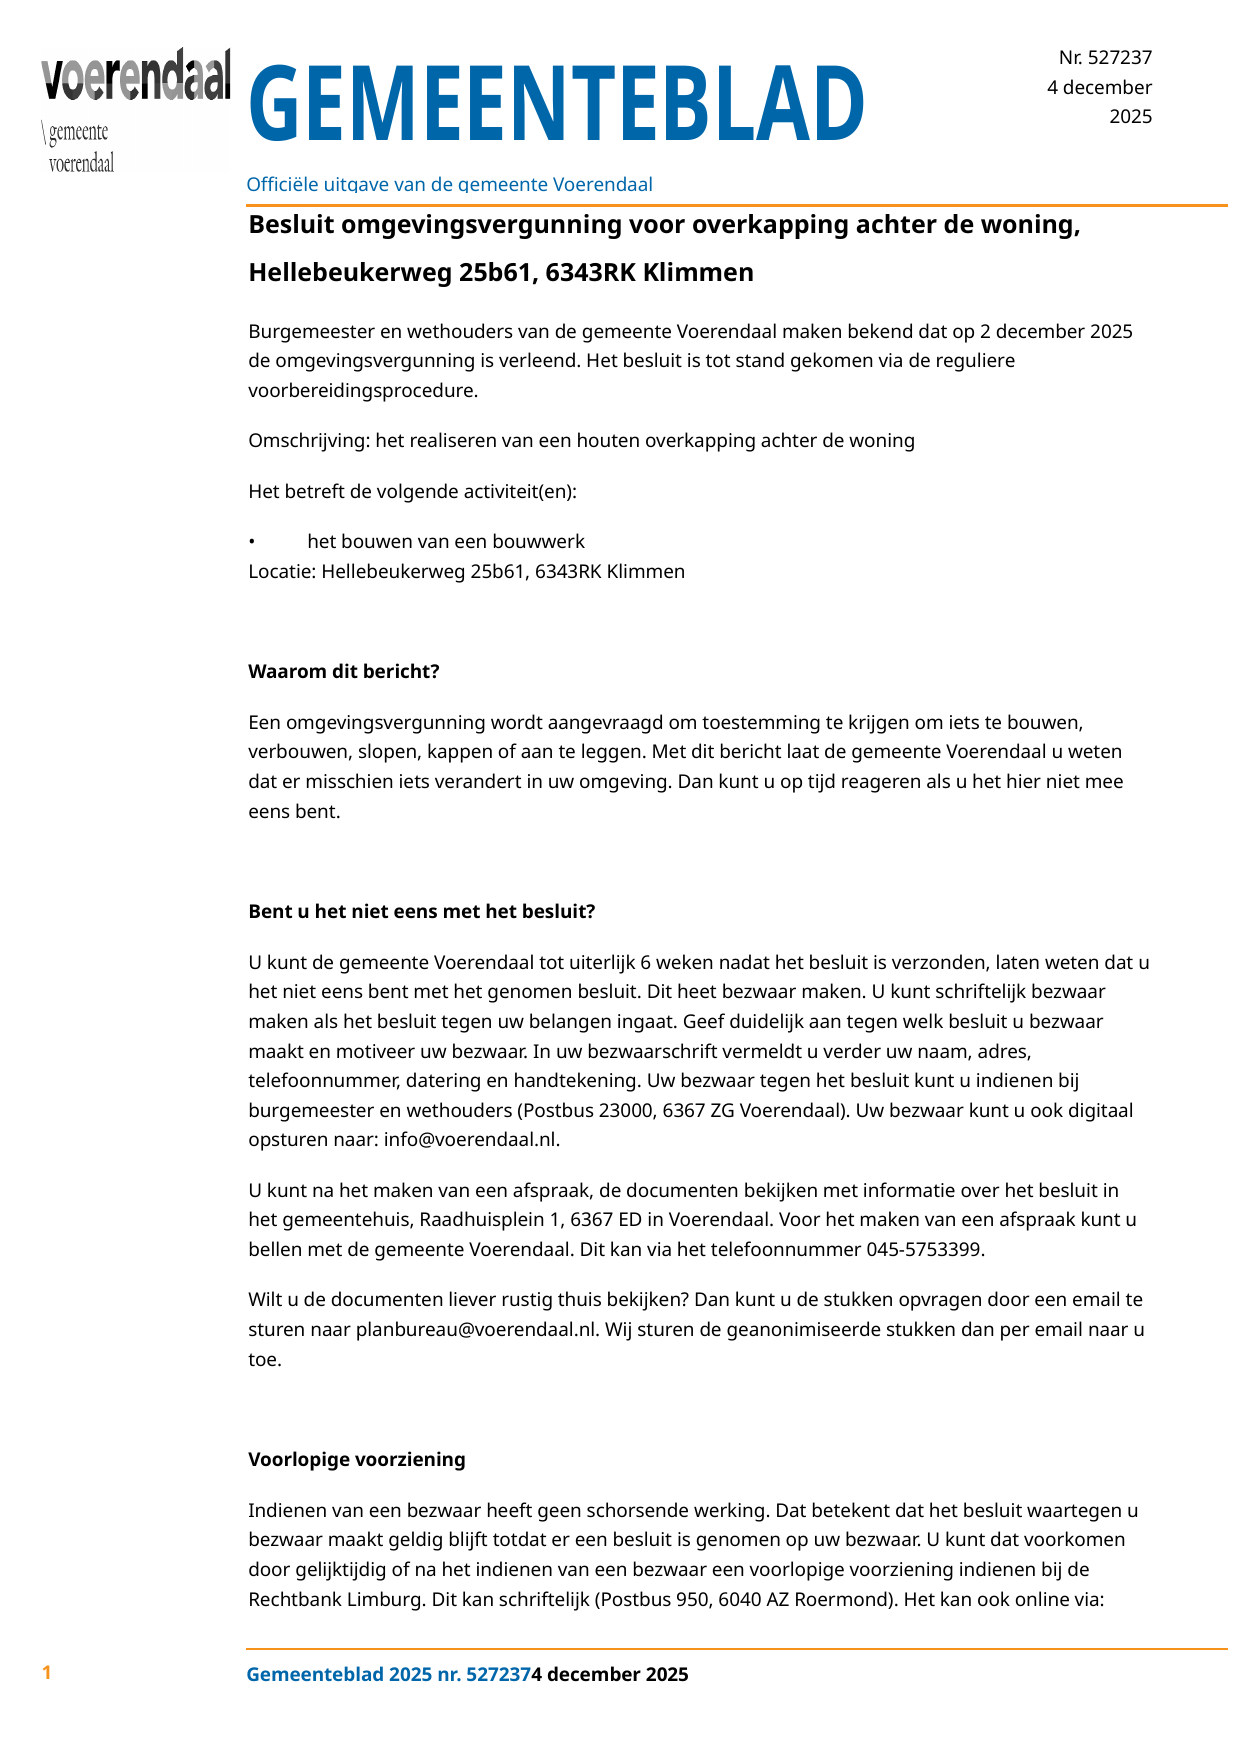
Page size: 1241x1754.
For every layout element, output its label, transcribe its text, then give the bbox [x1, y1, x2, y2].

text Locatie: Hellebeukerweg 25b61, 6343RK Klimmen [248, 558, 1152, 584]
list het bouwen van een bouwwerk [248, 528, 1152, 554]
text Bent u het niet eens met het besluit? [248, 899, 1152, 924]
text Indienen van een bezwaar heeft geen schorsende werking. Dat betekent dat het besluit waartegen u bezwaar maakt geldig blijft totdat er een besluit is genomen op uw bezwaar. U kunt dat voorkomen door gelijktijdig of na het indienen van een bezwaar een voorlopige voorziening indienen bij de Rechtbank Limburg. Dit kan schriftelijk (Postbus 950, 6040 AZ Roermond). Het kan ook online via: [248, 1497, 1152, 1612]
picture [41, 47, 231, 172]
text Voorlopige voorziening [248, 1447, 1152, 1472]
text Het betreft de volgende activiteit(en): [248, 478, 1152, 504]
text U kunt na het maken van een afspraak, de documenten bekijken met informatie over het besluit in het gemeentehuis, Raadhuisplein 1, 6367 ED in Voerendaal. Voor het maken van een afspraak kunt u bellen met de gemeente Voerendaal. Dit kan via het telefoonnummer 045-5753399. [248, 1177, 1152, 1262]
text Waarom dit bericht? [248, 659, 1152, 684]
text U kunt de gemeente Voerendaal tot uiterlijk 6 weken nadat het besluit is verzonden, laten weten dat u het niet eens bent met het genomen besluit. Dit heet bezwaar maken. U kunt schriftelijk bezwaar maken als het besluit tegen uw belangen ingaat. Geef duidelijk aan tegen welk besluit u bezwaar maakt en motiveer uw bezwaar. In uw bezwaarschrift vermeldt u verder uw naam, adres, telefoonnummer, datering en handtekening. Uw bezwaar tegen het besluit kunt u indienen bij burgemeester en wethouders (Postbus 23000, 6367 ZG Voerendaal). Uw bezwaar kunt u ook digitaal opsturen naar: info@voerendaal.nl. [248, 949, 1152, 1152]
text Besluit omgevingsvergunning voor overkapping achter de woning, Hellebeukerweg 25b61, 6343RK Klimmen [248, 207, 1152, 288]
text Omschrijving: het realiseren van een houten overkapping achter de woning [248, 427, 1152, 453]
text Burgemeester en wethouders van de gemeente Voerendaal maken bekend dat op 2 december 2025 de omgevingsvergunning is verleend. Het besluit is tot stand gekomen via de reguliere voorbereidingsprocedure. [248, 318, 1152, 403]
text Een omgevingsvergunning wordt aangevraagd om toestemming te krijgen om iets te bouwen, verbouwen, slopen, kappen of aan te leggen. Met dit bericht laat de gemeente Voerendaal u weten dat er misschien iets verandert in uw omgeving. Dan kunt u op tijd reageren als u het hier niet mee eens bent. [248, 709, 1152, 824]
text Wilt u de documenten liever rustig thuis bekijken? Dan kunt u de stukken opvragen door een email te sturen naar planbureau@voerendaal.nl. Wij sturen de geanonimiseerde stukken dan per email naar u toe. [248, 1287, 1152, 1372]
